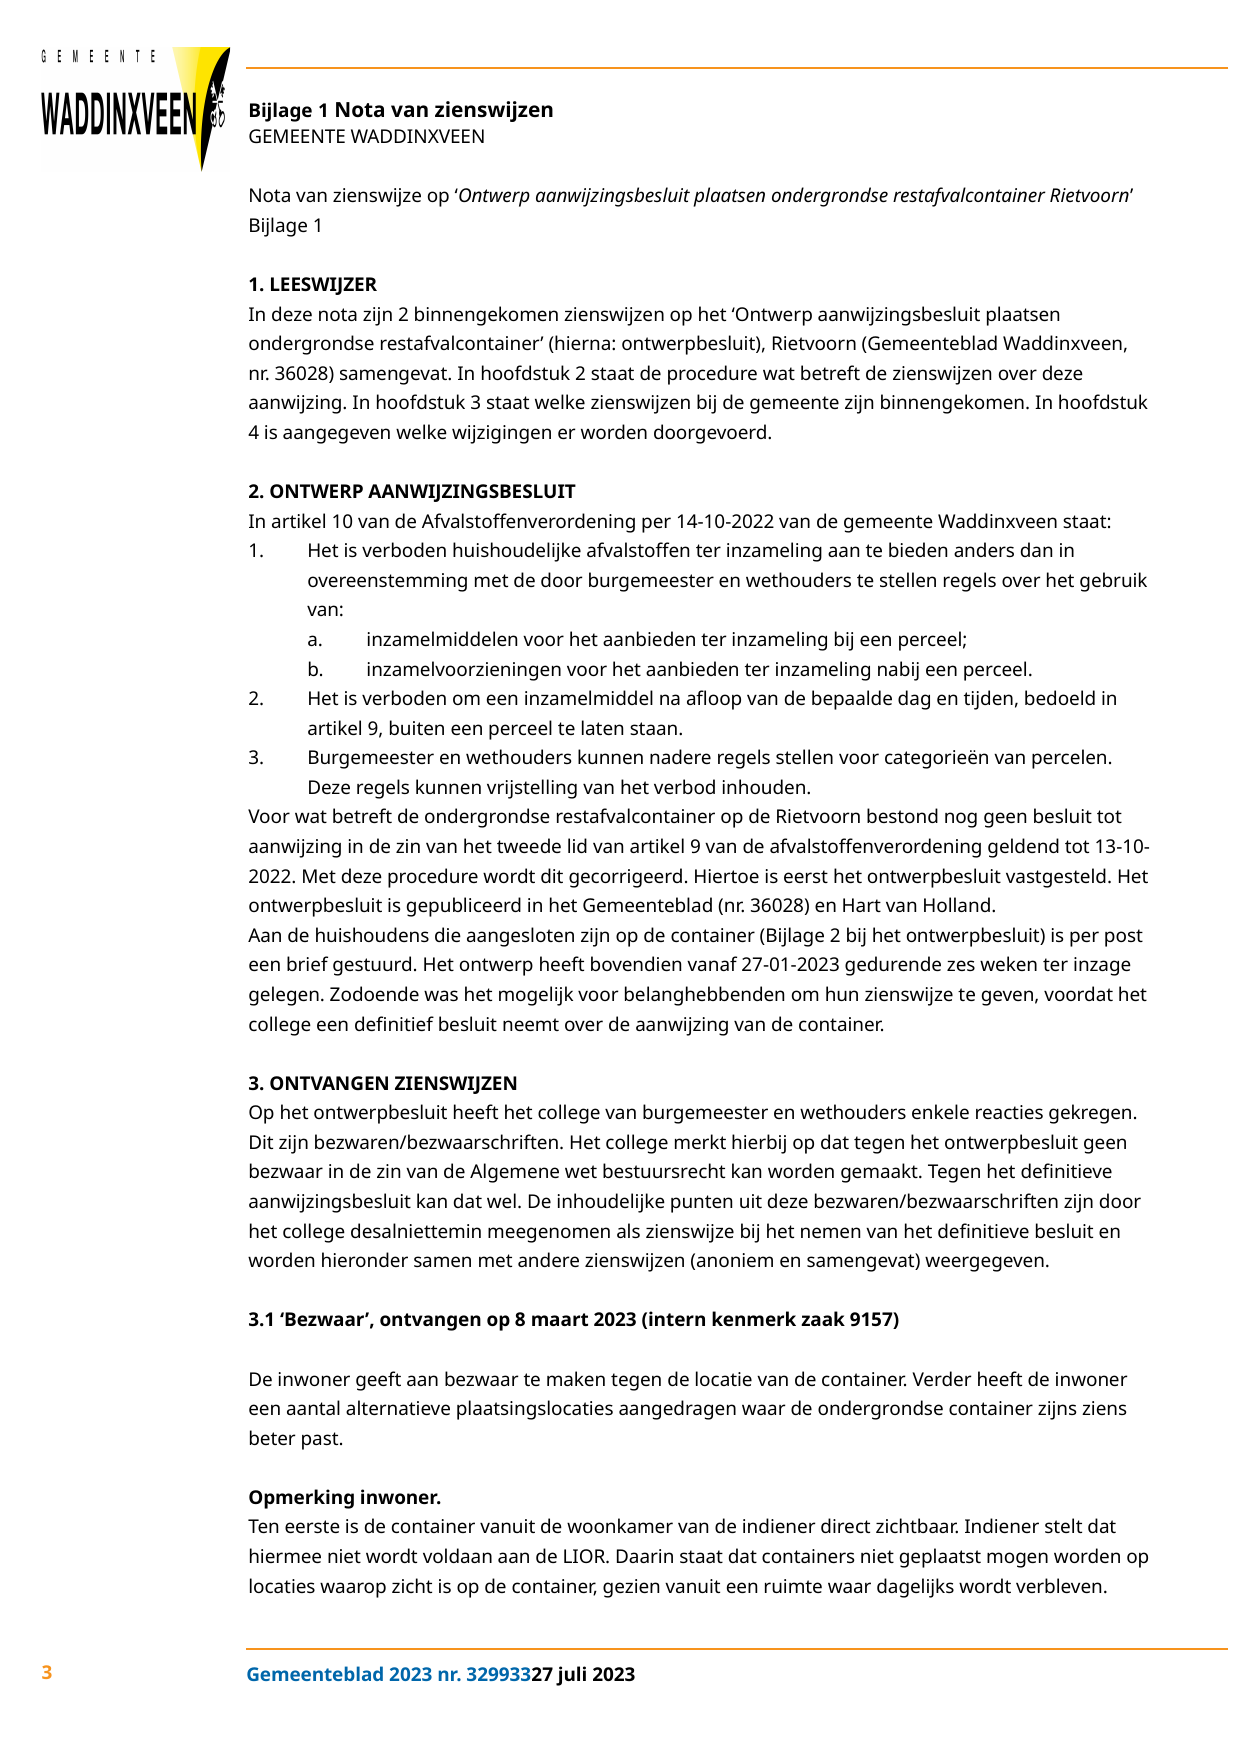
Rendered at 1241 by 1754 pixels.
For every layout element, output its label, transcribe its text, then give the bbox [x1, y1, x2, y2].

text Aan de huishoudens die aangesloten zijn op de container (Bijlage 2 bij het ontwerpbesluit) is per post een brief gestuurd. Het ontwerp heeft bovendien vanaf 27-01-2023 gedurende zes weken ter inzage gelegen. Zodoende was het mogelijk voor belanghebbenden om hun zienswijze te geven, voordat het college een definitief besluit neemt over de aanwijzing van de container. [248, 922, 1152, 1037]
list inzamelvoorzieningen voor het aanbieden ter inzameling nabij een perceel. [307, 656, 1152, 682]
text Dit zijn bezwaren/bezwaarschriften. Het college merkt hierbij op dat tegen het ontwerpbesluit geen bezwaar in de zin van de Algemene wet bestuursrecht kan worden gemaakt. Tegen het definitieve aanwijzingsbesluit kan dat wel. De inhoudelijke punten uit deze bezwaren/bezwaarschriften zijn door het college desalniettemin meegenomen als zienswijze bij het nemen van het definitieve besluit en worden hieronder samen met andere zienswijzen (anoniem en samengevat) weergegeven. [248, 1129, 1152, 1273]
text Voor wat betreft de ondergrondse restafvalcontainer op de Rietvoorn bestond nog geen besluit tot aanwijzing in de zin van het tweede lid van artikel 9 van de afvalstoffenverordening geldend tot 13-10-2022. Met deze procedure wordt dit gecorrigeerd. Hiertoe is eerst het ontwerpbesluit vastgesteld. Het ontwerpbesluit is gepubliceerd in het Gemeenteblad (nr. 36028) en Hart van Holland. [248, 804, 1152, 918]
text 3.1 ‘Bezwaar’, ontvangen op 8 maart 2023 (intern kenmerk zaak 9157) [248, 1307, 1152, 1332]
list inzamelmiddelen voor het aanbieden ter inzameling bij een perceel; [307, 626, 1152, 652]
text In artikel 10 van de Afvalstoffenverordening per 14-10-2022 van de gemeente Waddinxveen staat: [248, 508, 1152, 534]
text In deze nota zijn 2 binnengekomen zienswijzen op het ‘Ontwerp aanwijzingsbesluit plaatsen ondergrondse restafvalcontainer’ (hierna: ontwerpbesluit), Rietvoorn (Gemeenteblad Waddinxveen, nr. 36028) samengevat. In hoofdstuk 2 staat de procedure wat betreft de zienswijzen over deze aanwijzing. In hoofdstuk 3 staat welke zienswijzen bij de gemeente zijn binnengekomen. In hoofdstuk 4 is aangegeven welke wijzigingen er worden doorgevoerd. [248, 301, 1152, 445]
text Ten eerste is de container vanuit de woonkamer van de indiener direct zichtbaar. Indiener stelt dat hiermee niet wordt voldaan aan de LIOR. Daarin staat dat containers niet geplaatst mogen worden op locaties waarop zicht is op de container, gezien vanuit een ruimte waar dagelijks wordt verbleven. [248, 1514, 1152, 1599]
text Nota van zienswijze op ‘Ontwerp aanwijzingsbesluit plaatsen ondergrondse restafvalcontainer Rietvoorn’ Bijlage 1 [248, 182, 1152, 238]
text GEMEENTE WADDINXVEEN [248, 123, 1152, 149]
text Op het ontwerpbesluit heeft het college van burgemeester en wethouders enkele reacties gekregen. [248, 1099, 1152, 1125]
text 1. LEESWIJZER [248, 271, 1152, 297]
list Het is verboden om een inzamelmiddel na afloop van de bepaalde dag en tijden, bedoeld in artikel 9, buiten een perceel te laten staan. [248, 685, 1152, 741]
list Burgemeester en wethouders kunnen nadere regels stellen voor categorieën van percelen. Deze regels kunnen vrijstelling van het verbod inhouden. [248, 744, 1152, 800]
text Opmerking inwoner. [248, 1484, 1152, 1510]
text 3. ONTVANGEN ZIENSWIJZEN [248, 1070, 1152, 1096]
list Het is verboden huishoudelijke afvalstoffen ter inzameling aan te bieden anders dan in overeenstemming met de door burgemeester en wethouders te stellen regels over het gebruik van: [248, 537, 1152, 622]
text Bijlage 1 Nota van zienswijzen [248, 95, 1152, 123]
picture [41, 47, 231, 172]
text 2. ONTWERP AANWIJZINGSBESLUIT [248, 478, 1152, 504]
text De inwoner geeft aan bezwaar te maken tegen de locatie van de container. Verder heeft de inwoner een aantal alternatieve plaatsingslocaties aangedragen waar de ondergrondse container zijns ziens beter past. [248, 1366, 1152, 1451]
